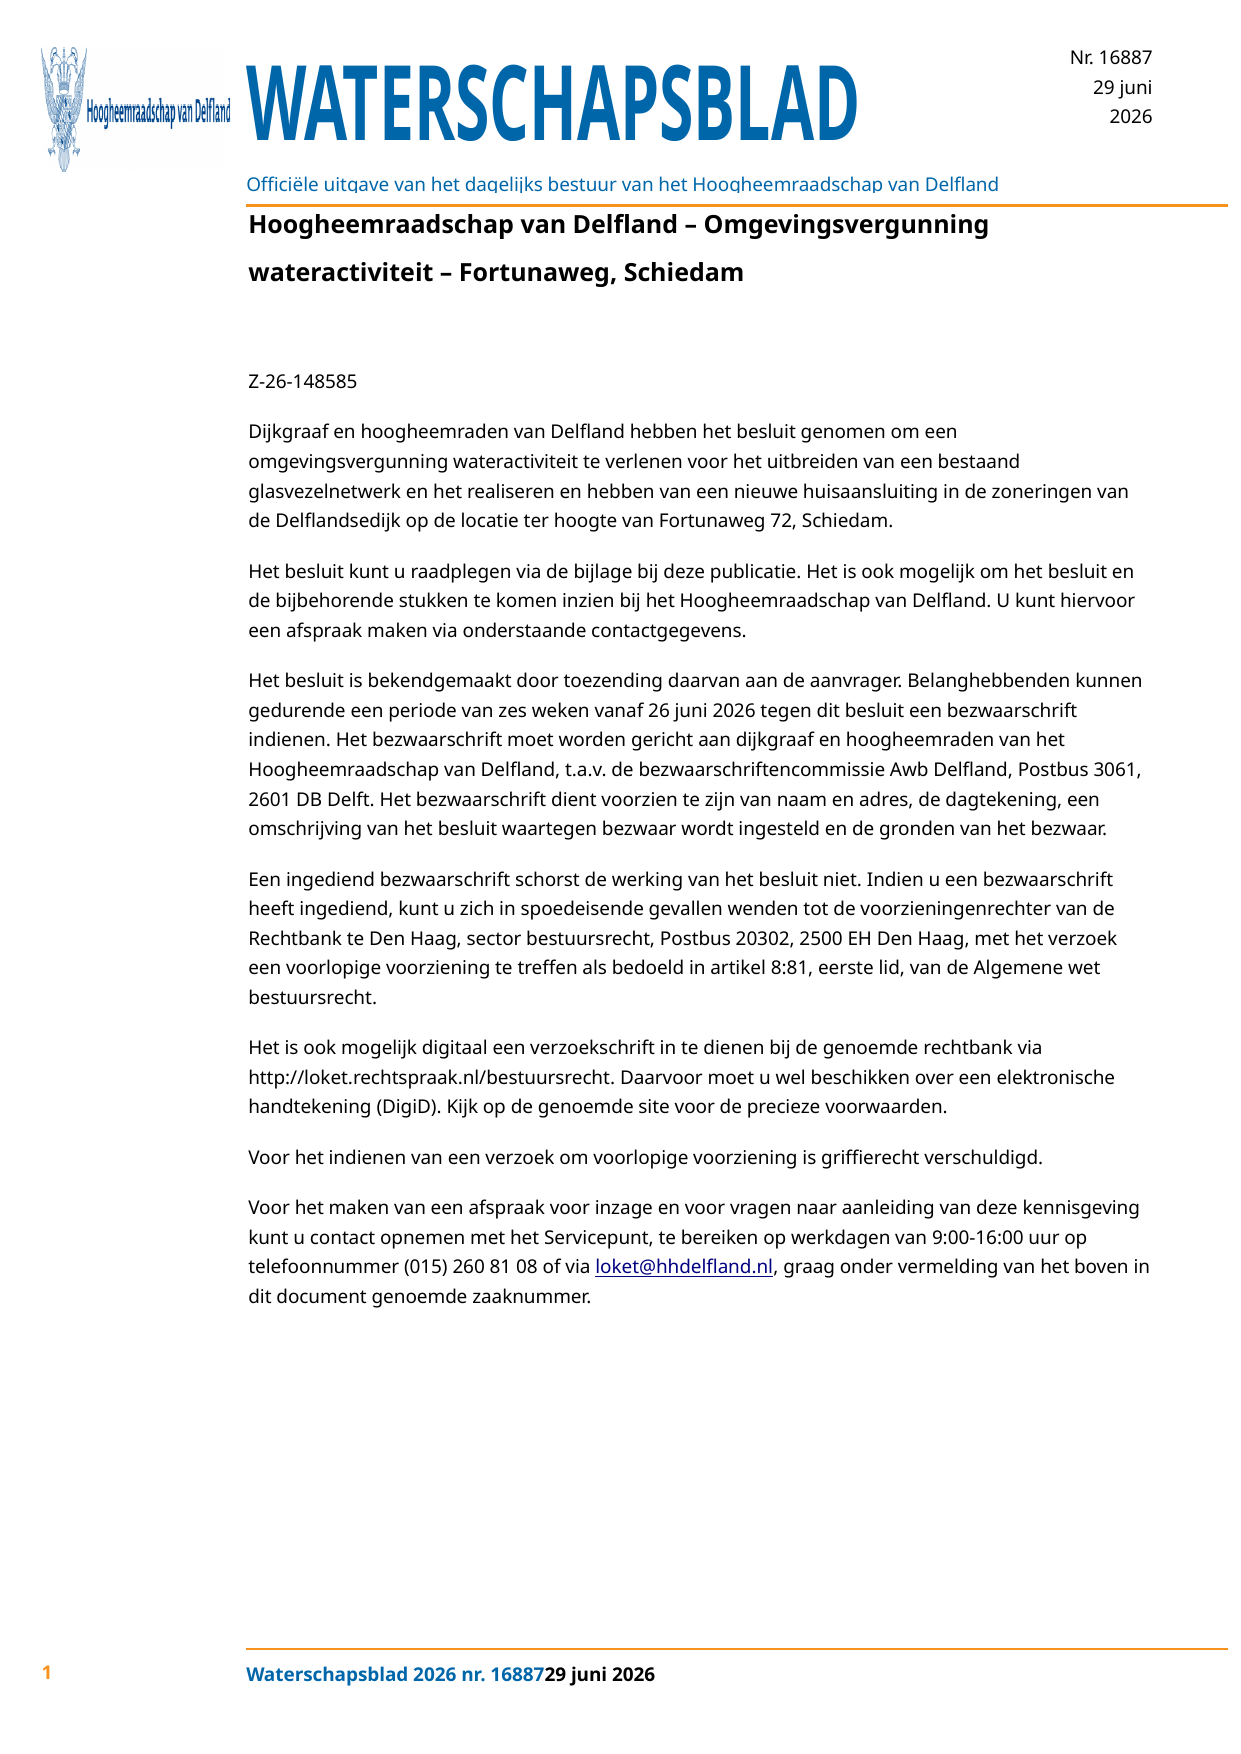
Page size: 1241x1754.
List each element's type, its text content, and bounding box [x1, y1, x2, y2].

text Hoogheemraadschap van Delfland – Omgevingsvergunning wateractiviteit – Fortunaweg, Schiedam [248, 207, 1152, 288]
text Z-26-148585 [248, 368, 1152, 394]
picture [41, 47, 231, 172]
text Dijkgraaf en hoogheemraden van Delfland hebben het besluit genomen om een omgevingsvergunning wateractiviteit te verlenen voor het uitbreiden van een bestaand glasvezelnetwerk en het realiseren en hebben van een nieuwe huisaansluiting in de zoneringen van de Delflandsedijk op de locatie ter hoogte van Fortunaweg 72, Schiedam. [248, 419, 1152, 533]
text Voor het maken van een afspraak voor inzage en voor vragen naar aanleiding van deze kennisgeving kunt u contact opnemen met het Servicepunt, te bereiken op werkdagen van 9:00-16:00 uur op telefoonnummer (015) 260 81 08 of via loket@hhdelfland.nl, graag onder vermelding van het boven in dit document genoemde zaaknummer. [248, 1194, 1152, 1309]
text Het is ook mogelijk digitaal een verzoekschrift in te dienen bij de genoemde rechtbank via http://loket.rechtspraak.nl/bestuursrecht. Daarvoor moet u wel beschikken over een elektronische handtekening (DigiD). Kijk op de genoemde site voor de precieze voorwaarden. [248, 1034, 1152, 1119]
text Een ingediend bezwaarschrift schorst de werking van het besluit niet. Indien u een bezwaarschrift heeft ingediend, kunt u zich in spoedeisende gevallen wenden tot de voorzieningenrechter van de Rechtbank te Den Haag, sector bestuursrecht, Postbus 20302, 2500 EH Den Haag, met het verzoek een voorlopige voorziening te treffen als bedoeld in artikel 8:81, eerste lid, van de Algemene wet bestuursrecht. [248, 866, 1152, 1010]
text Het besluit is bekendgemaakt door toezending daarvan aan de aanvrager. Belanghebbenden kunnen gedurende een periode van zes weken vanaf 26 juni 2026 tegen dit besluit een bezwaarschrift indienen. Het bezwaarschrift moet worden gericht aan dijkgraaf en hoogheemraden van het Hoogheemraadschap van Delfland, t.a.v. de bezwaarschriftencommissie Awb Delfland, Postbus 3061, 2601 DB Delft. Het bezwaarschrift dient voorzien te zijn van naam en adres, de dagtekening, een omschrijving van het besluit waartegen bezwaar wordt ingesteld en de gronden van het bezwaar. [248, 667, 1152, 841]
text Het besluit kunt u raadplegen via de bijlage bij deze publicatie. Het is ook mogelijk om het besluit en de bijbehorende stukken te komen inzien bij het Hoogheemraadschap van Delfland. U kunt hiervoor een afspraak maken via onderstaande contactgegevens. [248, 558, 1152, 643]
text Voor het indienen van een verzoek om voorlopige voorziening is griffierecht verschuldigd. [248, 1144, 1152, 1170]
